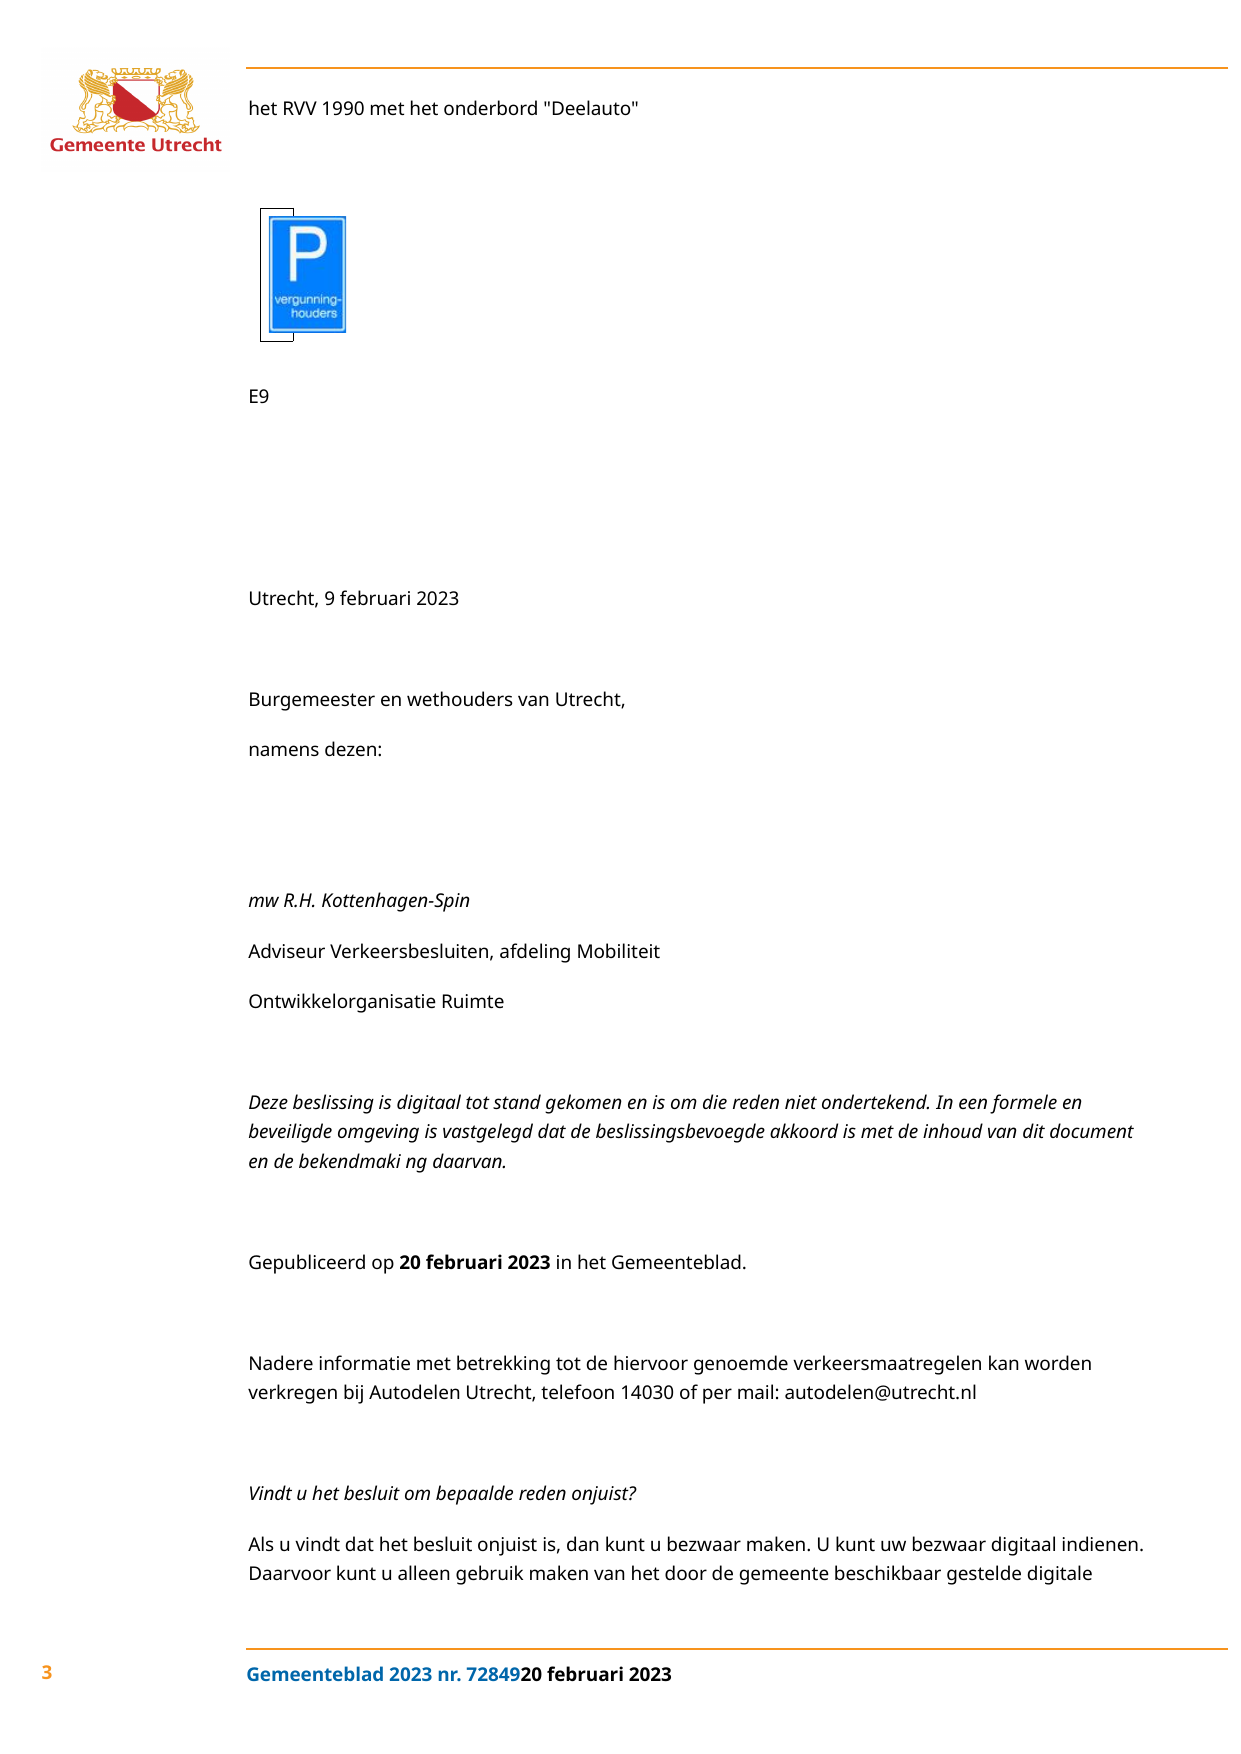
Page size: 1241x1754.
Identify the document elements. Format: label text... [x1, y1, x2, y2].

text Als u vindt dat het besluit onjuist is, dan kunt u bezwaar maken. U kunt uw bezwaar digitaal indienen. Daarvoor kunt u alleen gebruik maken van het door de gemeente beschikbaar gestelde digitale [248, 1531, 1152, 1586]
text Utrecht, 9 februari 2023 [248, 585, 1152, 611]
text Vindt u het besluit om bepaalde reden onjuist? [248, 1480, 1152, 1506]
text het RVV 1990 met het onderbord "Deelauto" [248, 95, 1152, 121]
text Burgemeester en wethouders van Utrecht, [248, 686, 1152, 712]
text Adviseur Verkeersbesluiten, afdeling Mobiliteit [248, 938, 1152, 964]
picture [41, 47, 231, 172]
text Ontwikkelorganisatie Ruimte [248, 988, 1152, 1014]
text namens dezen: [248, 736, 1152, 762]
text Deze beslissing is digitaal tot stand gekomen en is om die reden niet ondertekend. In een formele en beveiligde omgeving is vastgelegd dat de beslissingsbevoegde akkoord is met de inhoud van dit document en de bekendmaki ng daarvan. [248, 1089, 1152, 1174]
picture [268, 216, 347, 333]
text mw R.H. Kottenhagen-Spin [248, 887, 1152, 913]
text Gepubliceerd op 20 februari 2023 in het Gemeenteblad. [248, 1249, 1152, 1275]
text Nadere informatie met betrekking tot de hiervoor genoemde verkeersmaatregelen kan worden verkregen bij Autodelen Utrecht, telefoon 14030 of per mail: autodelen@utrecht.nl [248, 1350, 1152, 1405]
text E9 [248, 383, 1152, 409]
